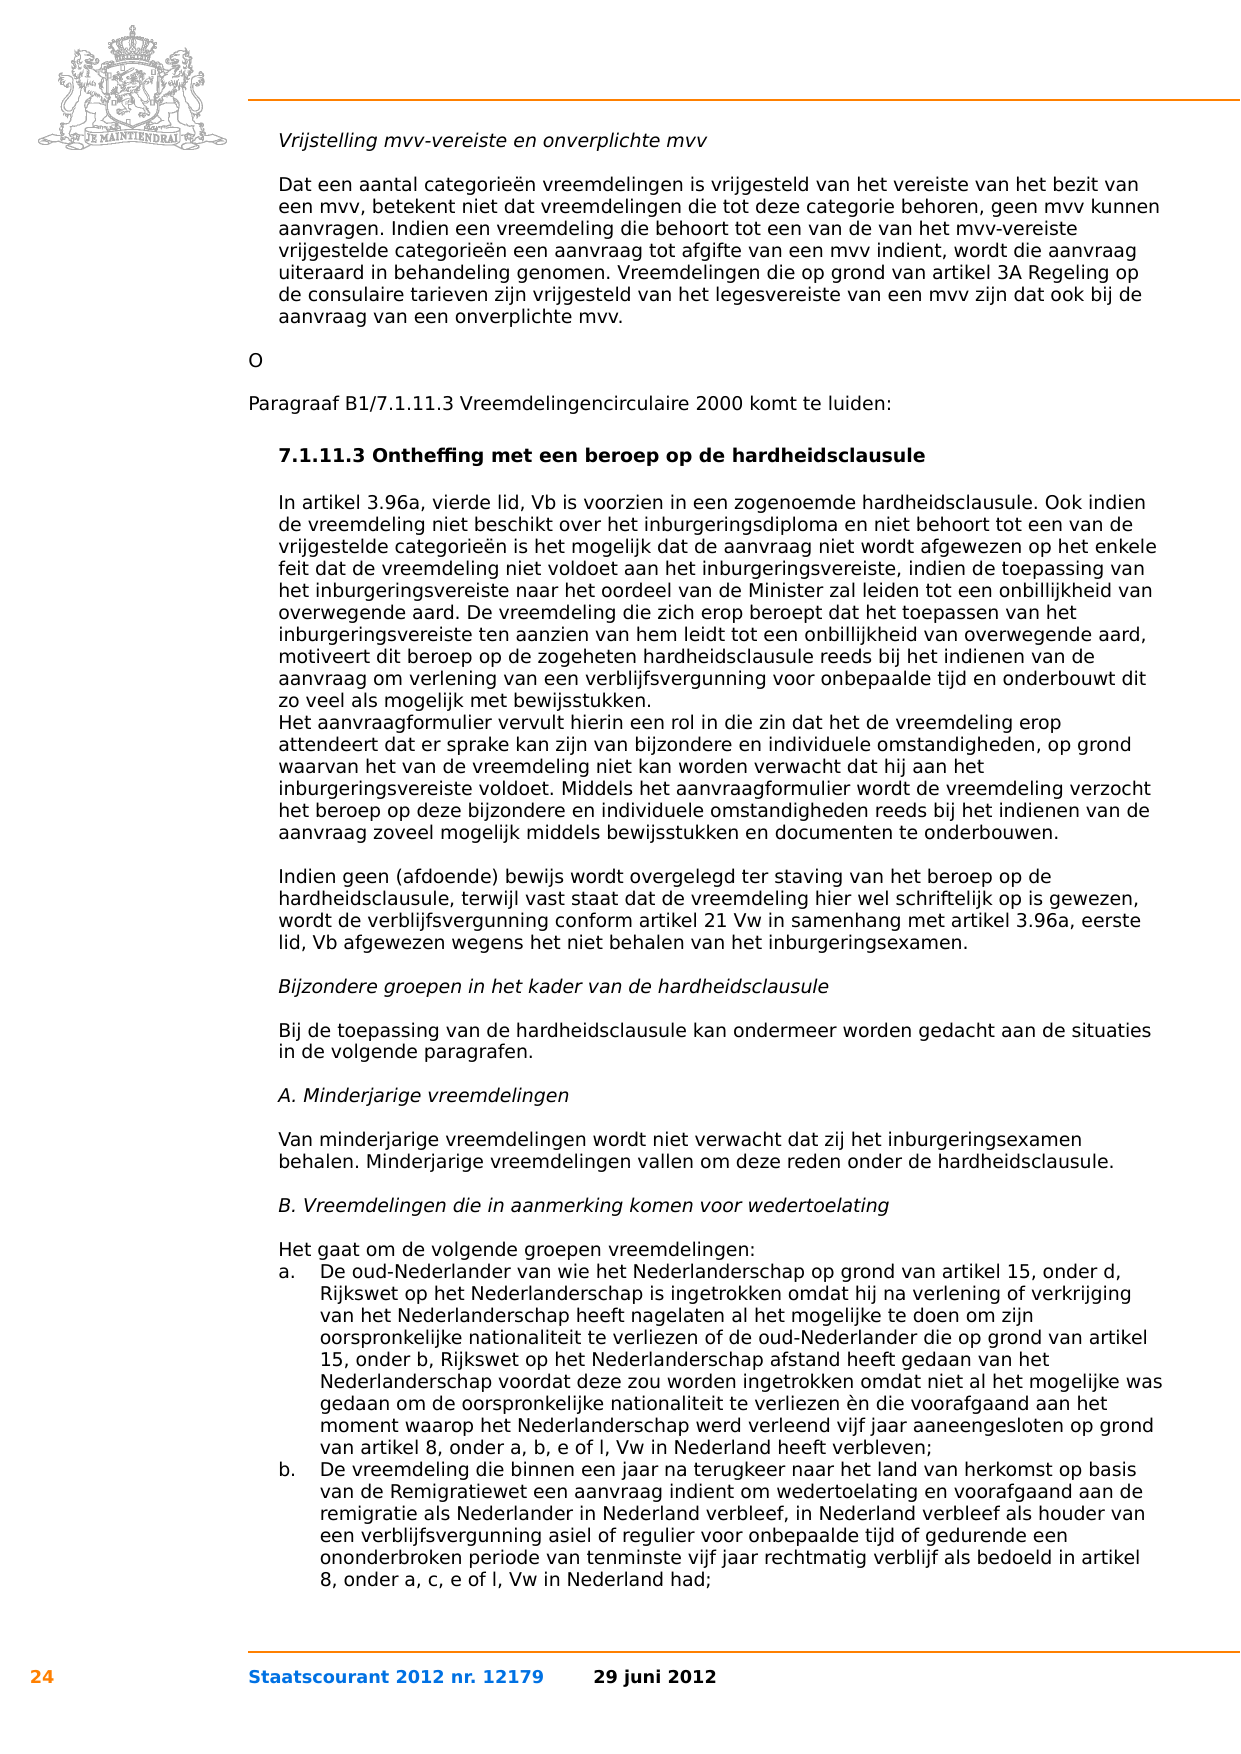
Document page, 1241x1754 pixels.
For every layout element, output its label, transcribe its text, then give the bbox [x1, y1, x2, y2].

text Bij de toepassing van de hardheidsclausule kan ondermeer worden gedacht aan de situaties in de volgende paragrafen. [278, 1019, 1163, 1063]
subtitle B. Vreemdelingen die in aanmerking komen voor wedertoelating [278, 1195, 1163, 1217]
picture [38, 25, 227, 150]
text Indien geen (afdoende) bewijs wordt overgelegd ter staving van het beroep op de hardheidsclausule, terwijl vast staat dat de vreemdeling hier wel schriftelijk op is gewezen, wordt de verblijfsvergunning conform artikel 21 Vw in samenhang met artikel 3.96a, eerste lid, Vb afgewezen wegens het niet behalen van het inburgeringsexamen. [278, 866, 1163, 954]
text Dat een aantal categorieën vreemdelingen is vrijgesteld van het vereiste van het bezit van een mvv, betekent niet dat vreemdelingen die tot deze categorie behoren, geen mvv kunnen aanvragen. Indien een vreemdeling die behoort tot een van de van het mvv-vereiste vrijgestelde categorieën een aanvraag tot afgifte van een mvv indient, wordt die aanvraag uiteraard in behandeling genomen. Vreemdelingen die op grond van artikel 3A Regeling op de consulaire tarieven zijn vrijgesteld van het legesvereiste van een mvv zijn dat ook bij de aanvraag van een onverplichte mvv. [278, 174, 1163, 328]
subtitle 7.1.11.3 Ontheffing met een beroep op de hardheidsclausule [278, 445, 1163, 467]
text Het aanvraagformulier vervult hierin een rol in die zin dat het de vreemdeling erop attendeert dat er sprake kan zijn van bijzondere en individuele omstandigheden, op grond waarvan het van de vreemdeling niet kan worden verwacht dat hij aan het inburgeringsvereiste voldoet. Middels het aanvraagformulier wordt de vreemdeling verzocht het beroep op deze bijzondere en individuele omstandigheden reeds bij het indienen van de aanvraag zoveel mogelijk middels bewijsstukken en documenten te onderbouwen. [278, 712, 1163, 844]
text Van minderjarige vreemdelingen wordt niet verwacht dat zij het inburgeringsexamen behalen. Minderjarige vreemdelingen vallen om deze reden onder de hardheidsclausule. [278, 1129, 1163, 1173]
text Paragraaf B1/7.1.11.3 Vreemdelingencirculaire 2000 komt te luiden: [248, 393, 1163, 415]
text b. De vreemdeling die binnen een jaar na terugkeer naar het land van herkomst op basis van de Remigratiewet een aanvraag indient om wedertoelating en voorafgaand aan de remigratie als Nederlander in Nederland verbleef, in Nederland verbleef als houder van een verblijfsvergunning asiel of regulier voor onbepaalde tijd of gedurende een ononderbroken periode van tenminste vijf jaar rechtmatig verblijf als bedoeld in artikel 8, onder a, c, e of l, Vw in Nederland had; [278, 1459, 1163, 1591]
text O [248, 349, 1163, 371]
text In artikel 3.96a, vierde lid, Vb is voorzien in een zogenoemde hardheidsclausule. Ook indien de vreemdeling niet beschikt over het inburgeringsdiploma en niet behoort tot een van de vrijgestelde categorieën is het mogelijk dat de aanvraag niet wordt afgewezen op het enkele feit dat de vreemdeling niet voldoet aan het inburgeringsvereiste, indien de toepassing van het inburgeringsvereiste naar het oordeel van de Minister zal leiden tot een onbillijkheid van overwegende aard. De vreemdeling die zich erop beroept dat het toepassen van het inburgeringsvereiste ten aanzien van hem leidt tot een onbillijkheid van overwegende aard, motiveert dit beroep op de zogeheten hardheidsclausule reeds bij het indienen van de aanvraag om verlening van een verblijfsvergunning voor onbepaalde tijd en onderbouwt dit zo veel als mogelijk met bewijsstukken. [278, 492, 1163, 712]
subtitle A. Minderjarige vreemdelingen [278, 1085, 1163, 1107]
text Het gaat om de volgende groepen vreemdelingen: [278, 1239, 1163, 1261]
subtitle Bijzondere groepen in het kader van de hardheidsclausule [278, 976, 1163, 998]
text a. De oud-Nederlander van wie het Nederlanderschap op grond van artikel 15, onder d, Rijkswet op het Nederlanderschap is ingetrokken omdat hij na verlening of verkrijging van het Nederlanderschap heeft nagelaten al het mogelijke te doen om zijn oorspronkelijke nationaliteit te verliezen of de oud-Nederlander die op grond van artikel 15, onder b, Rijkswet op het Nederlanderschap afstand heeft gedaan van het Nederlanderschap voordat deze zou worden ingetrokken omdat niet al het mogelijke was gedaan om de oorspronkelijke nationaliteit te verliezen èn die voorafgaand aan het moment waarop het Nederlanderschap werd verleend vijf jaar aaneengesloten op grond van artikel 8, onder a, b, e of l, Vw in Nederland heeft verbleven; [278, 1261, 1163, 1459]
subtitle Vrijstelling mvv-vereiste en onverplichte mvv [278, 130, 1163, 152]
